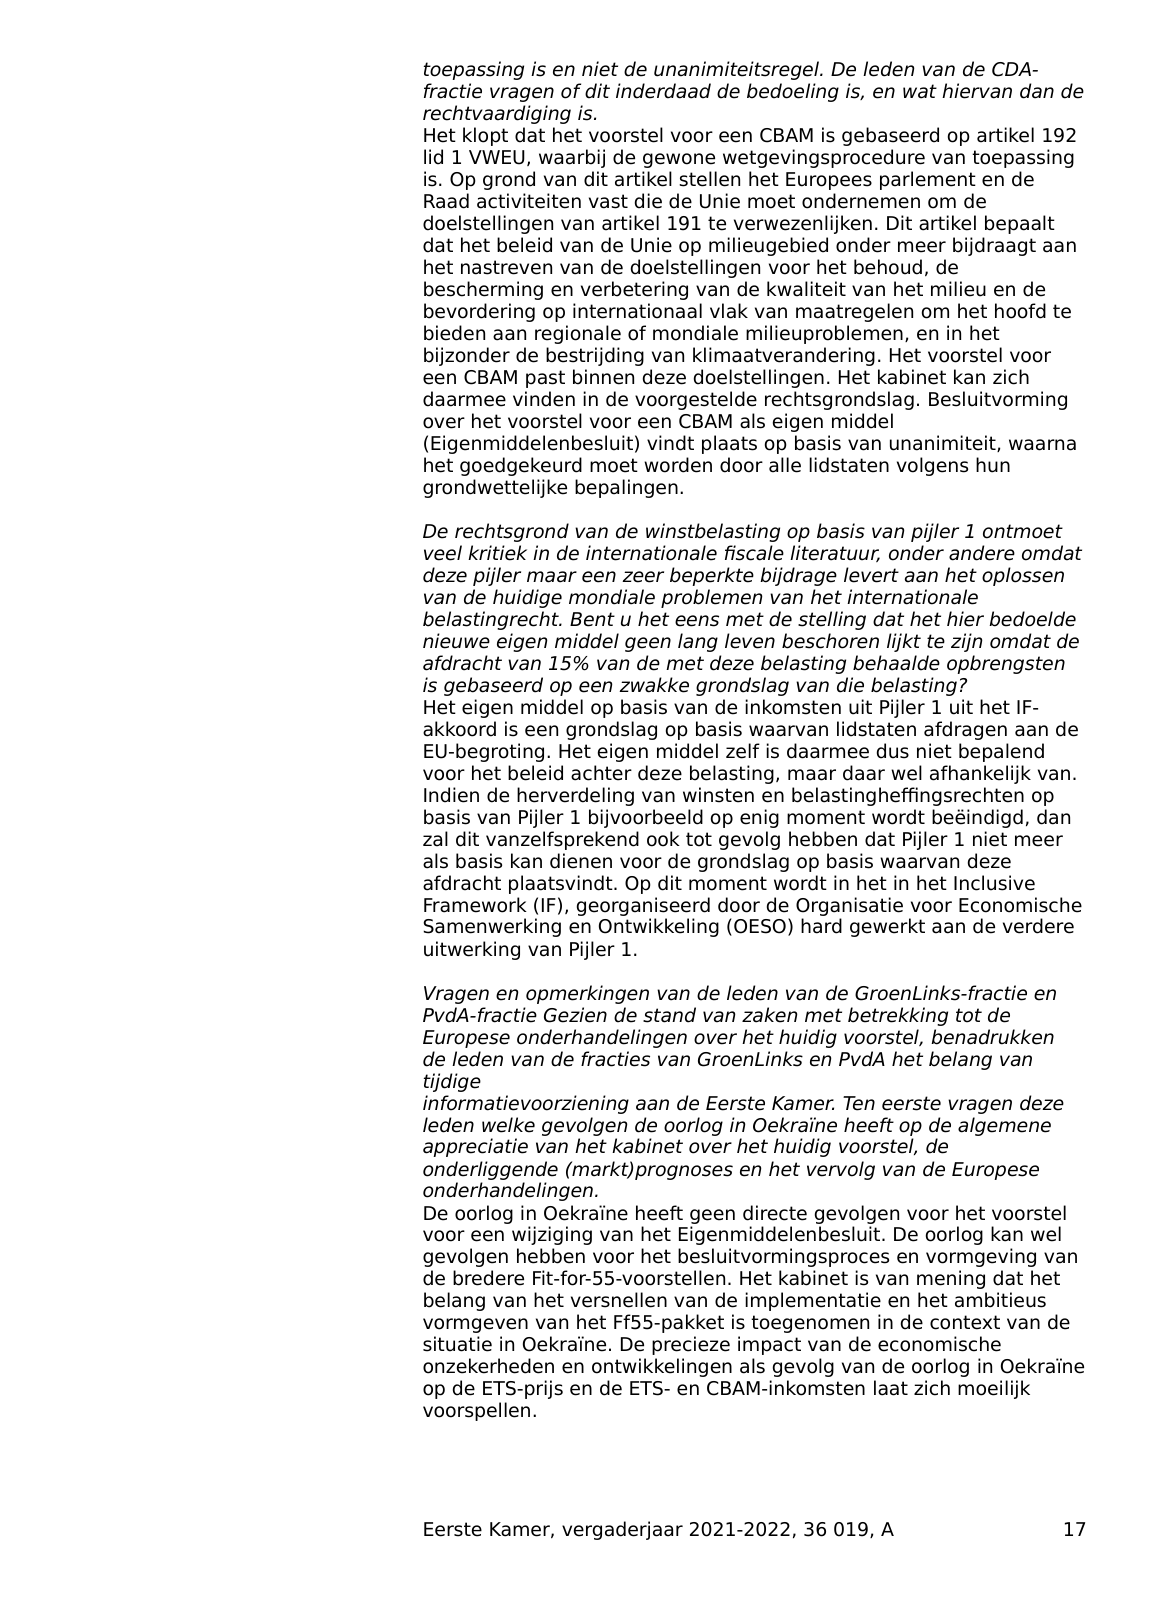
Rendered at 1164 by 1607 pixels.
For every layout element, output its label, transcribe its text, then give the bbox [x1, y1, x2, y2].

text Het klopt dat het voorstel voor een CBAM is gebaseerd op artikel 192 lid 1 VWEU, waarbij de gewone wetgevingsprocedure van toepassing is. Op grond van dit artikel stellen het Europees parlement en de Raad activiteiten vast die de Unie moet ondernemen om de doelstellingen van artikel 191 te verwezenlijken. Dit artikel bepaalt dat het beleid van de Unie op milieugebied onder meer bijdraagt aan het nastreven van de doelstellingen voor het behoud, de bescherming en verbetering van de kwaliteit van het milieu en de bevordering op internationaal vlak van maatregelen om het hoofd te bieden aan regionale of mondiale milieuproblemen, en in het bijzonder de bestrijding van klimaatverandering. Het voorstel voor een CBAM past binnen deze doelstellingen. Het kabinet kan zich daarmee vinden in de voorgestelde rechtsgrondslag. Besluitvorming over het voorstel voor een CBAM als eigen middel (Eigenmiddelenbesluit) vindt plaats op basis van unanimiteit, waarna het goedgekeurd moet worden door alle lidstaten volgens hun grondwettelijke bepalingen. [422, 125, 1087, 499]
text De oorlog in Oekraïne heeft geen directe gevolgen voor het voorstel voor een wijziging van het Eigenmiddelenbesluit. De oorlog kan wel gevolgen hebben voor het besluitvormingsproces en vormgeving van de bredere Fit-for-55-voorstellen. Het kabinet is van mening dat het belang van het versnellen van de implementatie en het ambitieus vormgeven van het Ff55-pakket is toegenomen in de context van de situatie in Oekraïne. De precieze impact van de economische onzekerheden en ontwikkelingen als gevolg van de oorlog in Oekraïne op de ETS-prijs en de ETS- en CBAM-inkomsten laat zich moeilijk voorspellen. [422, 1202, 1087, 1422]
text Het eigen middel op basis van de inkomsten uit Pijler 1 uit het IF-akkoord is een grondslag op basis waarvan lidstaten afdragen aan de EU-begroting. Het eigen middel zelf is daarmee dus niet bepalend voor het beleid achter deze belasting, maar daar wel afhankelijk van. Indien de herverdeling van winsten en belastingheffingsrechten op basis van Pijler 1 bijvoorbeeld op enig moment wordt beëindigd, dan zal dit vanzelfsprekend ook tot gevolg hebben dat Pijler 1 niet meer als basis kan dienen voor de grondslag op basis waarvan deze afdracht plaatsvindt. Op dit moment wordt in het in het Inclusive Framework (IF), georganiseerd door de Organisatie voor Economische Samenwerking en Ontwikkeling (OESO) hard gewerkt aan de verdere uitwerking van Pijler 1. [422, 697, 1087, 960]
text De rechtsgrond van de winstbelasting op basis van pijler 1 ontmoet veel kritiek in de internationale fiscale literatuur, onder andere omdat deze pijler maar een zeer beperkte bijdrage levert aan het oplossen van de huidige mondiale problemen van het internationale belastingrecht. Bent u het eens met de stelling dat het hier bedoelde nieuwe eigen middel geen lang leven beschoren lijkt te zijn omdat de afdracht van 15% van de met deze belasting behaalde opbrengsten is gebaseerd op een zwakke grondslag van die belasting? [422, 521, 1087, 697]
text toepassing is en niet de unanimiteitsregel. De leden van de CDA- fractie vragen of dit inderdaad de bedoeling is, en wat hiervan dan de rechtvaardiging is. [422, 59, 1087, 125]
text Vragen en opmerkingen van de leden van de GroenLinks-fractie en PvdA-fractie Gezien de stand van zaken met betrekking tot de Europese onderhandelingen over het huidig voorstel, benadrukken de leden van de fracties van GroenLinks en PvdA het belang van tijdige [422, 983, 1087, 1092]
text informatievoorziening aan de Eerste Kamer. Ten eerste vragen deze leden welke gevolgen de oorlog in Oekraïne heeft op de algemene appreciatie van het kabinet over het huidig voorstel, de onderliggende (markt)prognoses en het vervolg van de Europese onderhandelingen. [422, 1092, 1087, 1202]
